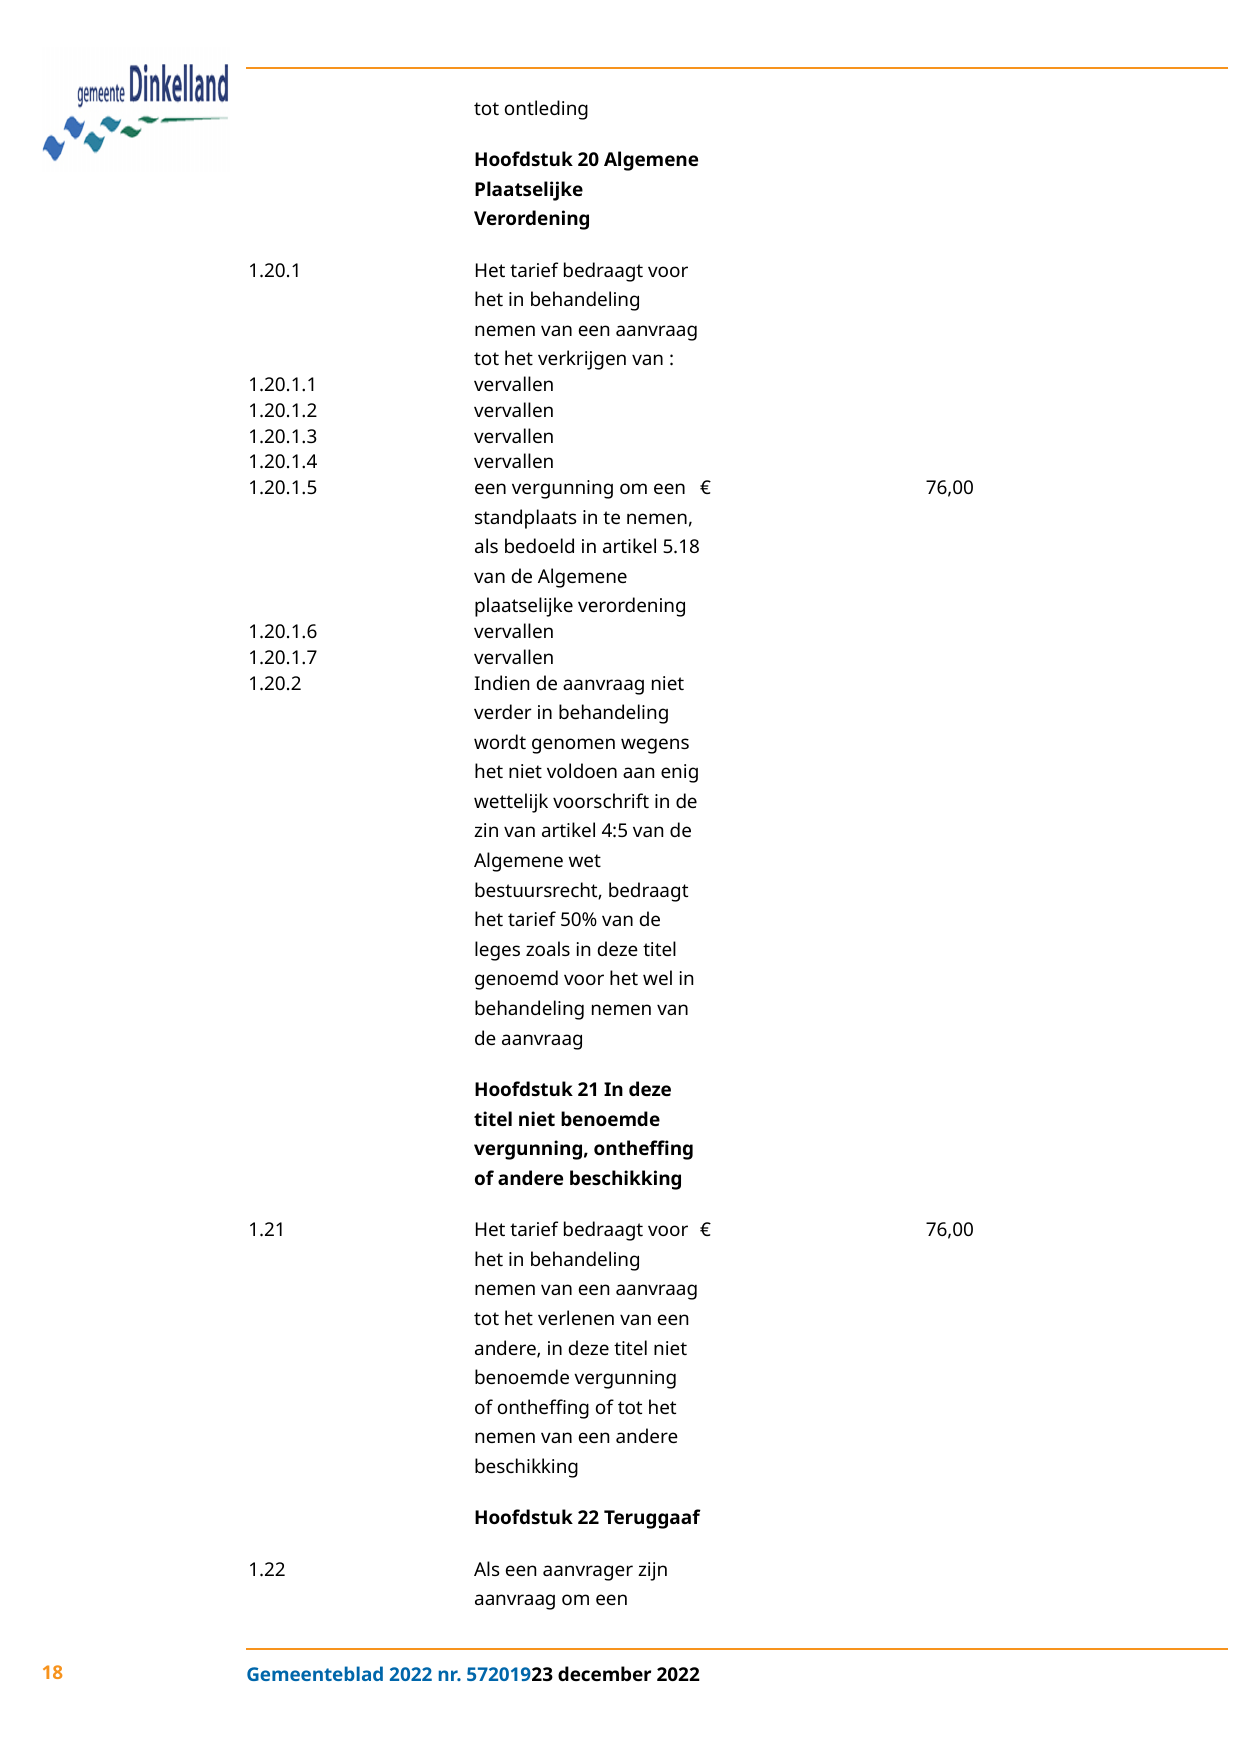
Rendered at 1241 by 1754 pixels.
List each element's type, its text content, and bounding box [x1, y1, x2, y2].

table_cell [248, 1191, 474, 1216]
table_cell [926, 423, 1152, 448]
table_cell € [700, 1216, 926, 1479]
table_cell [700, 231, 926, 257]
table_cell vervallen [474, 371, 700, 397]
table_cell [700, 1479, 926, 1504]
table_cell 1.20.1.2 [248, 397, 474, 423]
table_cell [700, 146, 926, 231]
table_cell [700, 618, 926, 644]
table_cell 1.20.1.5 [248, 474, 474, 618]
table_cell Indien de aanvraag niet verder in behandeling wordt genomen wegens het niet voldoen aan enig wettelijk voorschrift in de zin van artikel 4:5 van de Algemene wet bestuursrecht, bedraagt het tarief 50% van de leges zoals in deze titel genoemd voor het wel in behandeling nemen van de aanvraag [474, 670, 700, 1051]
table_cell tot ontleding [474, 95, 700, 121]
table_cell [926, 1479, 1152, 1504]
table_cell [474, 1530, 700, 1556]
table_cell 1.20.1 [248, 257, 474, 371]
table_cell Het tarief bedraagt voor het in behandeling nemen van een aanvraag tot het verkrijgen van : [474, 257, 700, 371]
table_cell [248, 95, 474, 121]
table_cell [926, 95, 1152, 121]
table_cell [700, 670, 926, 1051]
table_cell [248, 121, 474, 146]
table_cell [474, 1479, 700, 1504]
table_cell 1.22 [248, 1556, 474, 1611]
table_cell [700, 1191, 926, 1216]
table_cell [248, 1530, 474, 1556]
table_cell 1.20.1.4 [248, 449, 474, 474]
table_cell Als een aanvrager zijn aanvraag om een [474, 1556, 700, 1611]
table_cell [926, 371, 1152, 397]
table_cell [248, 146, 474, 231]
table_cell een vergunning om een standplaats in te nemen, als bedoeld in artikel 5.18 van de Algemene plaatselijke verordening [474, 474, 700, 618]
table_cell [700, 121, 926, 146]
table_cell 1.20.1.6 [248, 618, 474, 644]
table_cell 1.20.1.1 [248, 371, 474, 397]
table_cell € [700, 474, 926, 618]
table_cell [248, 231, 474, 257]
table_cell vervallen [474, 644, 700, 670]
table_cell [926, 257, 1152, 371]
table_cell [926, 1076, 1152, 1191]
table_cell [474, 231, 700, 257]
table_cell [248, 1076, 474, 1191]
table_cell [926, 618, 1152, 644]
table_cell [926, 1505, 1152, 1530]
table_cell [926, 121, 1152, 146]
table_cell [926, 231, 1152, 257]
table_cell [700, 1505, 926, 1530]
table_cell vervallen [474, 397, 700, 423]
table_cell [700, 449, 926, 474]
table_cell [248, 1479, 474, 1504]
table_cell Hoofdstuk 21 In deze titel niet benoemde vergunning, ontheffing of andere beschikking [474, 1076, 700, 1191]
table_cell Het tarief bedraagt voor het in behandeling nemen van een aanvraag tot het verlenen van een andere, in deze titel niet benoemde vergunning of ontheffing of tot het nemen van een andere beschikking [474, 1216, 700, 1479]
table_cell [700, 1530, 926, 1556]
table_cell [926, 449, 1152, 474]
table_cell [248, 1051, 474, 1076]
table_cell [700, 95, 926, 121]
table_cell [926, 1556, 1152, 1611]
table_cell [700, 1076, 926, 1191]
table_cell [926, 1191, 1152, 1216]
table_cell [700, 1051, 926, 1076]
table_cell 1.21 [248, 1216, 474, 1479]
table_cell [248, 1505, 474, 1530]
table_cell Hoofdstuk 22 Teruggaaf [474, 1505, 700, 1530]
table_cell vervallen [474, 618, 700, 644]
table_cell [700, 397, 926, 423]
table_cell [700, 644, 926, 670]
table_cell [700, 371, 926, 397]
table_cell 1.20.1.7 [248, 644, 474, 670]
table_cell [926, 397, 1152, 423]
table_cell [700, 257, 926, 371]
table_cell [474, 1191, 700, 1216]
table_cell vervallen [474, 449, 700, 474]
picture [41, 47, 231, 172]
table_cell [474, 121, 700, 146]
table_cell 1.20.2 [248, 670, 474, 1051]
table_cell 1.20.1.3 [248, 423, 474, 448]
table_cell [700, 1556, 926, 1611]
table_cell [926, 1051, 1152, 1076]
table_cell vervallen [474, 423, 700, 448]
table_cell [700, 423, 926, 448]
table_cell 76,00 [926, 474, 1152, 618]
table_cell [474, 1051, 700, 1076]
table_cell [926, 146, 1152, 231]
table_cell [926, 1530, 1152, 1556]
table_cell Hoofdstuk 20 Algemene Plaatselijke Verordening [474, 146, 700, 231]
table_cell [926, 644, 1152, 670]
table_cell 76,00 [926, 1216, 1152, 1479]
table_cell [926, 670, 1152, 1051]
